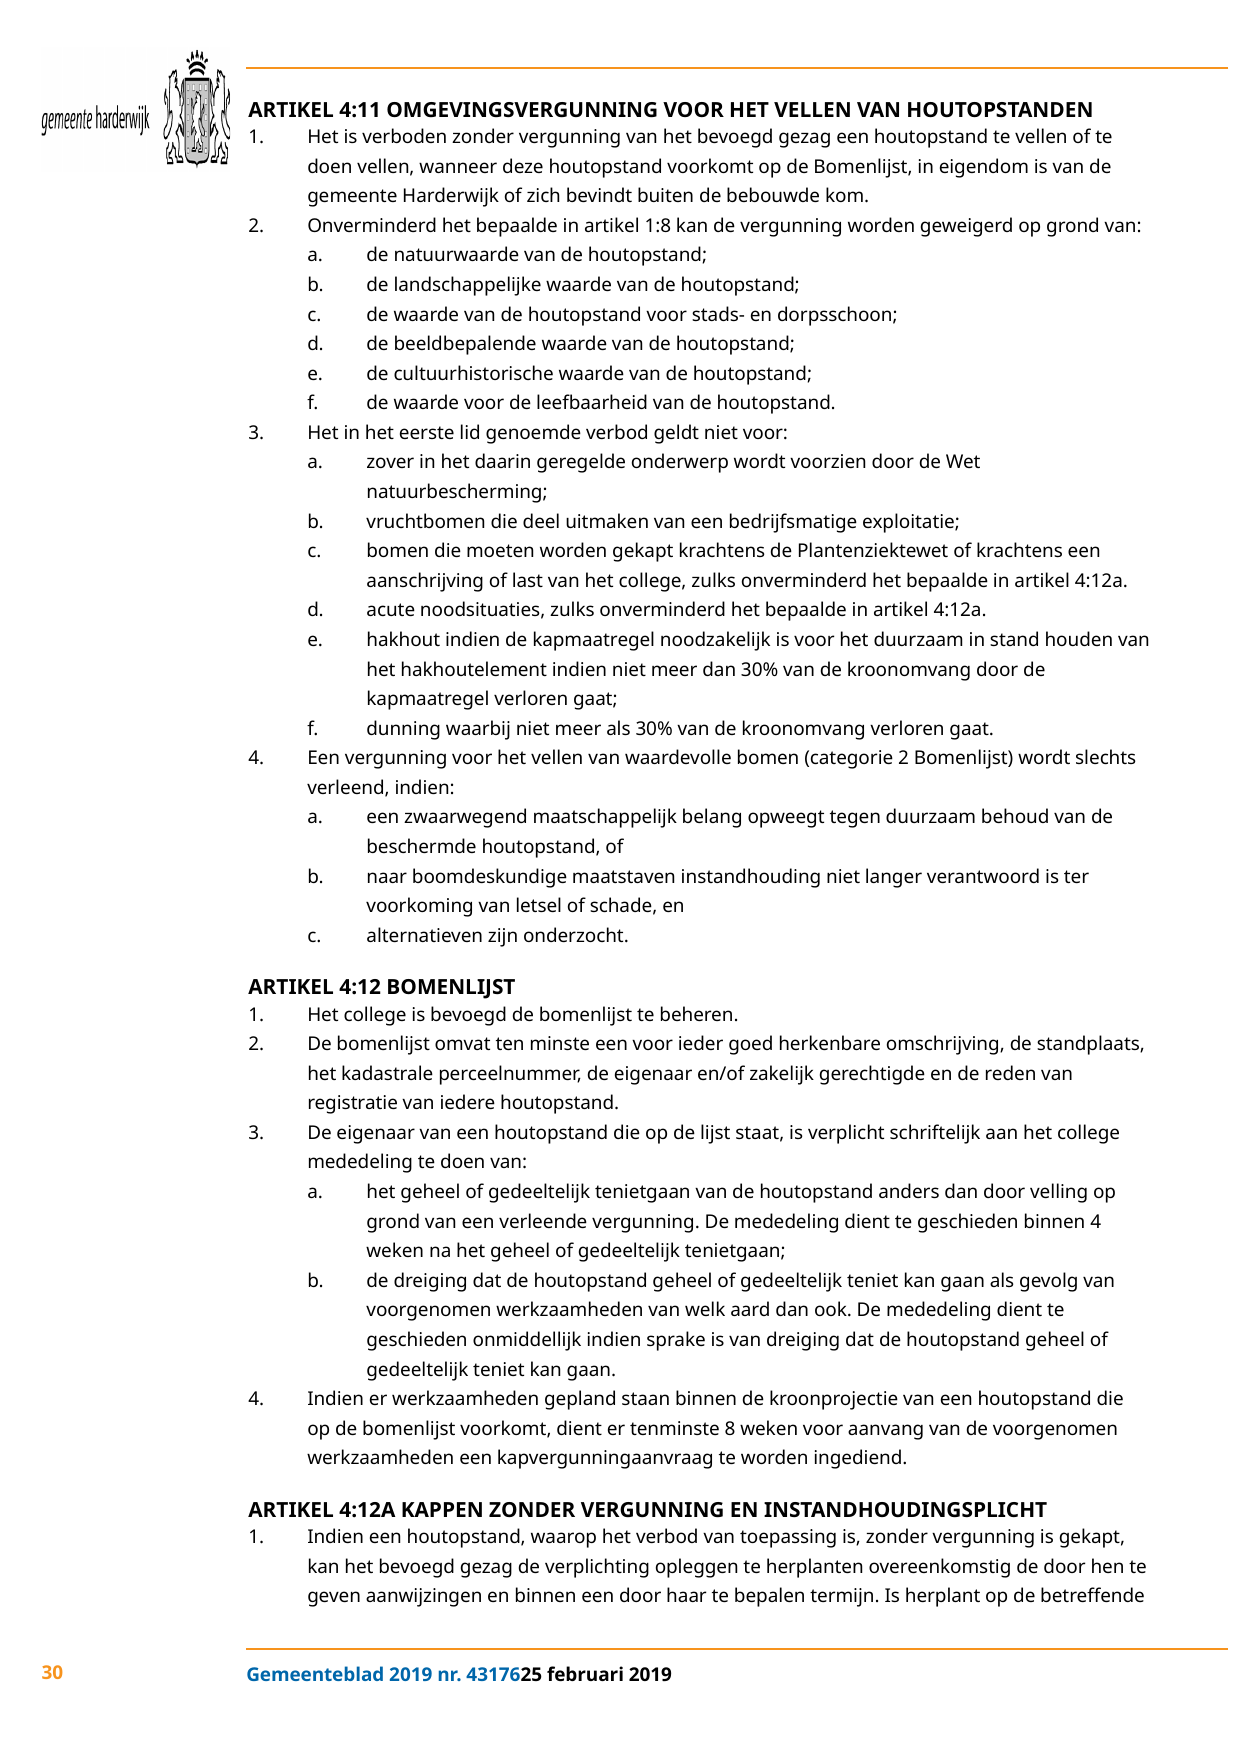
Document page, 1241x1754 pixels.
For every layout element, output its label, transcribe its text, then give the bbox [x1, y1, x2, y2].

list de natuurwaarde van de houtopstand; [307, 242, 1152, 267]
list de cultuurhistorische waarde van de houtopstand; [307, 360, 1152, 386]
list Het in het eerste lid genoemde verbod geldt niet voor: [248, 419, 1152, 445]
list De eigenaar van een houtopstand die op de lijst staat, is verplicht schriftelijk aan het college mededeling te doen van: [248, 1119, 1152, 1174]
list bomen die moeten worden gekapt krachtens de Plantenziektewet of krachtens een aanschrijving of last van het college, zulks onverminderd het bepaalde in artikel 4:12a. [307, 537, 1152, 593]
list De bomenlijst omvat ten minste een voor ieder goed herkenbare omschrijving, de standplaats, het kadastrale perceelnummer, de eigenaar en/of zakelijk gerechtigde en de reden van registratie van iedere houtopstand. [248, 1030, 1152, 1115]
list de dreiging dat de houtopstand geheel of gedeeltelijk teniet kan gaan als gevolg van voorgenomen werkzaamheden van welk aard dan ook. De mededeling dient te geschieden onmiddellijk indien sprake is van dreiging dat de houtopstand geheel of gedeeltelijk teniet kan gaan. [307, 1267, 1152, 1382]
list naar boomdeskundige maatstaven instandhouding niet langer verantwoord is ter voorkoming van letsel of schade, en [307, 863, 1152, 918]
list Indien er werkzaamheden gepland staan binnen de kroonprojectie van een houtopstand die op de bomenlijst voorkomt, dient er tenminste 8 weken voor aanvang van de voorgenomen werkzaamheden een kapvergunningaanvraag te worden ingediend. [248, 1385, 1152, 1470]
list Een vergunning voor het vellen van waardevolle bomen (categorie 2 Bomenlijst) wordt slechts verleend, indien: [248, 744, 1152, 800]
list Het is verboden zonder vergunning van het bevoegd gezag een houtopstand te vellen of te doen vellen, wanneer deze houtopstand voorkomt op de Bomenlijst, in eigendom is van de gemeente Harderwijk of zich bevindt buiten de bebouwde kom. [248, 123, 1152, 208]
picture [41, 47, 231, 172]
list vruchtbomen die deel uitmaken van een bedrijfsmatige exploitatie; [307, 508, 1152, 533]
list zover in het daarin geregelde onderwerp wordt voorzien door de Wet natuurbescherming; [307, 449, 1152, 504]
list dunning waarbij niet meer als 30% van de kroonomvang verloren gaat. [307, 715, 1152, 741]
list een zwaarwegend maatschappelijk belang opweegt tegen duurzaam behoud van de beschermde houtopstand, of [307, 804, 1152, 859]
text ARTIKEL 4:12A KAPPEN ZONDER VERGUNNING EN INSTANDHOUDINGSPLICHT [248, 1495, 1152, 1523]
list hakhout indien de kapmaatregel noodzakelijk is voor het duurzaam in stand houden van het hakhoutelement indien niet meer dan 30% van de kroonomvang door de kapmaatregel verloren gaat; [307, 626, 1152, 711]
list Onverminderd het bepaalde in artikel 1:8 kan de vergunning worden geweigerd op grond van: [248, 212, 1152, 238]
text ARTIKEL 4:11 OMGEVINGSVERGUNNING VOOR HET VELLEN VAN HOUTOPSTANDEN [248, 95, 1152, 123]
list Indien een houtopstand, waarop het verbod van toepassing is, zonder vergunning is gekapt, kan het bevoegd gezag de verplichting opleggen te herplanten overeenkomstig de door hen te geven aanwijzingen en binnen een door haar te bepalen termijn. Is herplant op de betreffende [248, 1523, 1152, 1608]
text ARTIKEL 4:12 BOMENLIJST [248, 972, 1152, 1001]
list de beeldbepalende waarde van de houtopstand; [307, 330, 1152, 356]
list de waarde van de houtopstand voor stads- en dorpsschoon; [307, 301, 1152, 326]
list de waarde voor de leefbaarheid van de houtopstand. [307, 389, 1152, 415]
list Het college is bevoegd de bomenlijst te beheren. [248, 1001, 1152, 1027]
list alternatieven zijn onderzocht. [307, 922, 1152, 948]
list het geheel of gedeeltelijk tenietgaan van de houtopstand anders dan door velling op grond van een verleende vergunning. De mededeling dient te geschieden binnen 4 weken na het geheel of gedeeltelijk tenietgaan; [307, 1178, 1152, 1263]
list acute noodsituaties, zulks onverminderd het bepaalde in artikel 4:12a. [307, 597, 1152, 622]
list de landschappelijke waarde van de houtopstand; [307, 271, 1152, 297]
